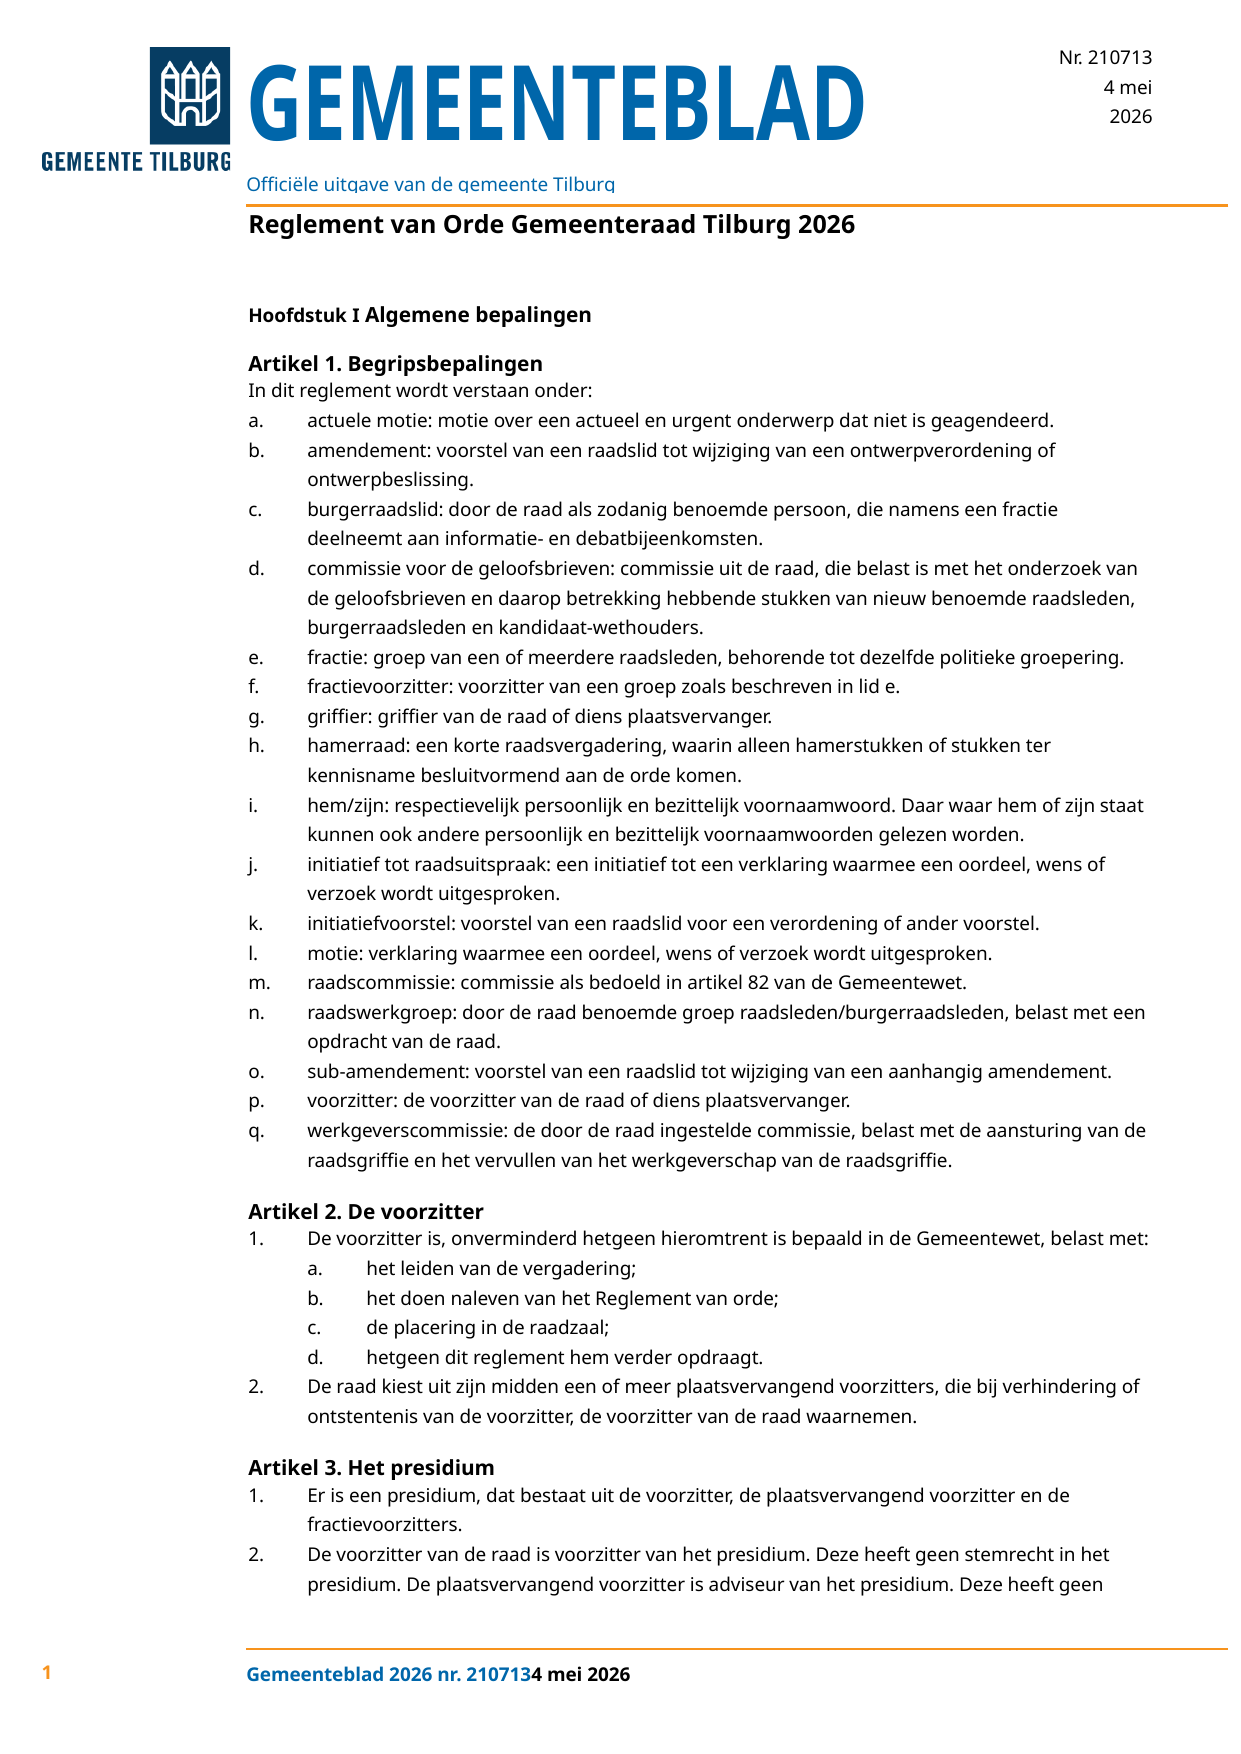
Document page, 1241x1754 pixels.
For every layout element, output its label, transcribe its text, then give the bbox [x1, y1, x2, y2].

list commissie voor de geloofsbrieven: commissie uit de raad, die belast is met het onderzoek van de geloofsbrieven en daarop betrekking hebbende stukken van nieuw benoemde raadsleden, burgerraadsleden en kandidaat-wethouders. [248, 555, 1152, 640]
list initiatiefvoorstel: voorstel van een raadslid voor een verordening of ander voorstel. [248, 910, 1152, 936]
list griffier: griffier van de raad of diens plaatsvervanger. [248, 703, 1152, 729]
text Artikel 1. Begripsbepalingen [248, 349, 1152, 378]
list sub-amendement: voorstel van een raadslid tot wijziging van een aanhangig amendement. [248, 1058, 1152, 1084]
list fractie: groep van een of meerdere raadsleden, behorende tot dezelfde politieke groepering. [248, 644, 1152, 669]
list hem/zijn: respectievelijk persoonlijk en bezittelijk voornaamwoord. Daar waar hem of zijn staat kunnen ook andere persoonlijk en bezittelijk voornaamwoorden gelezen worden. [248, 792, 1152, 847]
list hamerraad: een korte raadsvergadering, waarin alleen hamerstukken of stukken ter kennisname besluitvormend aan de orde komen. [248, 733, 1152, 788]
list initiatief tot raadsuitspraak: een initiatief tot een verklaring waarmee een oordeel, wens of verzoek wordt uitgesproken. [248, 851, 1152, 906]
list motie: verklaring waarmee een oordeel, wens of verzoek wordt uitgesproken. [248, 940, 1152, 965]
text Reglement van Orde Gemeenteraad Tilburg 2026 [248, 207, 1152, 241]
list voorzitter: de voorzitter van de raad of diens plaatsvervanger. [248, 1088, 1152, 1113]
list het leiden van de vergadering; [307, 1255, 1152, 1281]
list hetgeen dit reglement hem verder opdraagt. [307, 1344, 1152, 1370]
picture [41, 47, 231, 172]
list de placering in de raadzaal; [307, 1314, 1152, 1340]
text In dit reglement wordt verstaan onder: [248, 378, 1152, 403]
list werkgeverscommissie: de door de raad ingestelde commissie, belast met de aansturing van de raadsgriffie en het vervullen van het werkgeverschap van de raadsgriffie. [248, 1117, 1152, 1172]
list Er is een presidium, dat bestaat uit de voorzitter, de plaatsvervangend voorzitter en de fractievoorzitters. [248, 1482, 1152, 1537]
text Artikel 3. Het presidium [248, 1453, 1152, 1482]
list amendement: voorstel van een raadslid tot wijziging van een ontwerpverordening of ontwerpbeslissing. [248, 437, 1152, 492]
text Hoofdstuk I Algemene bepalingen [248, 300, 1152, 328]
list De raad kiest uit zijn midden een of meer plaatsvervangend voorzitters, die bij verhindering of ontstentenis van de voorzitter, de voorzitter van de raad waarnemen. [248, 1373, 1152, 1429]
text Artikel 2. De voorzitter [248, 1197, 1152, 1226]
list raadswerkgroep: door de raad benoemde groep raadsleden/burgerraadsleden, belast met een opdracht van de raad. [248, 999, 1152, 1054]
list fractievoorzitter: voorzitter van een groep zoals beschreven in lid e. [248, 673, 1152, 699]
list burgerraadslid: door de raad als zodanig benoemde persoon, die namens een fractie deelneemt aan informatie- en debatbijeenkomsten. [248, 496, 1152, 551]
list De voorzitter van de raad is voorzitter van het presidium. Deze heeft geen stemrecht in het presidium. De plaatsvervangend voorzitter is adviseur van het presidium. Deze heeft geen [248, 1541, 1152, 1596]
list actuele motie: motie over een actueel en urgent onderwerp dat niet is geagendeerd. [248, 407, 1152, 433]
list De voorzitter is, onverminderd hetgeen hieromtrent is bepaald in de Gemeentewet, belast met: [248, 1226, 1152, 1251]
list raadscommissie: commissie als bedoeld in artikel 82 van de Gemeentewet. [248, 969, 1152, 995]
list het doen naleven van het Reglement van orde; [307, 1285, 1152, 1311]
